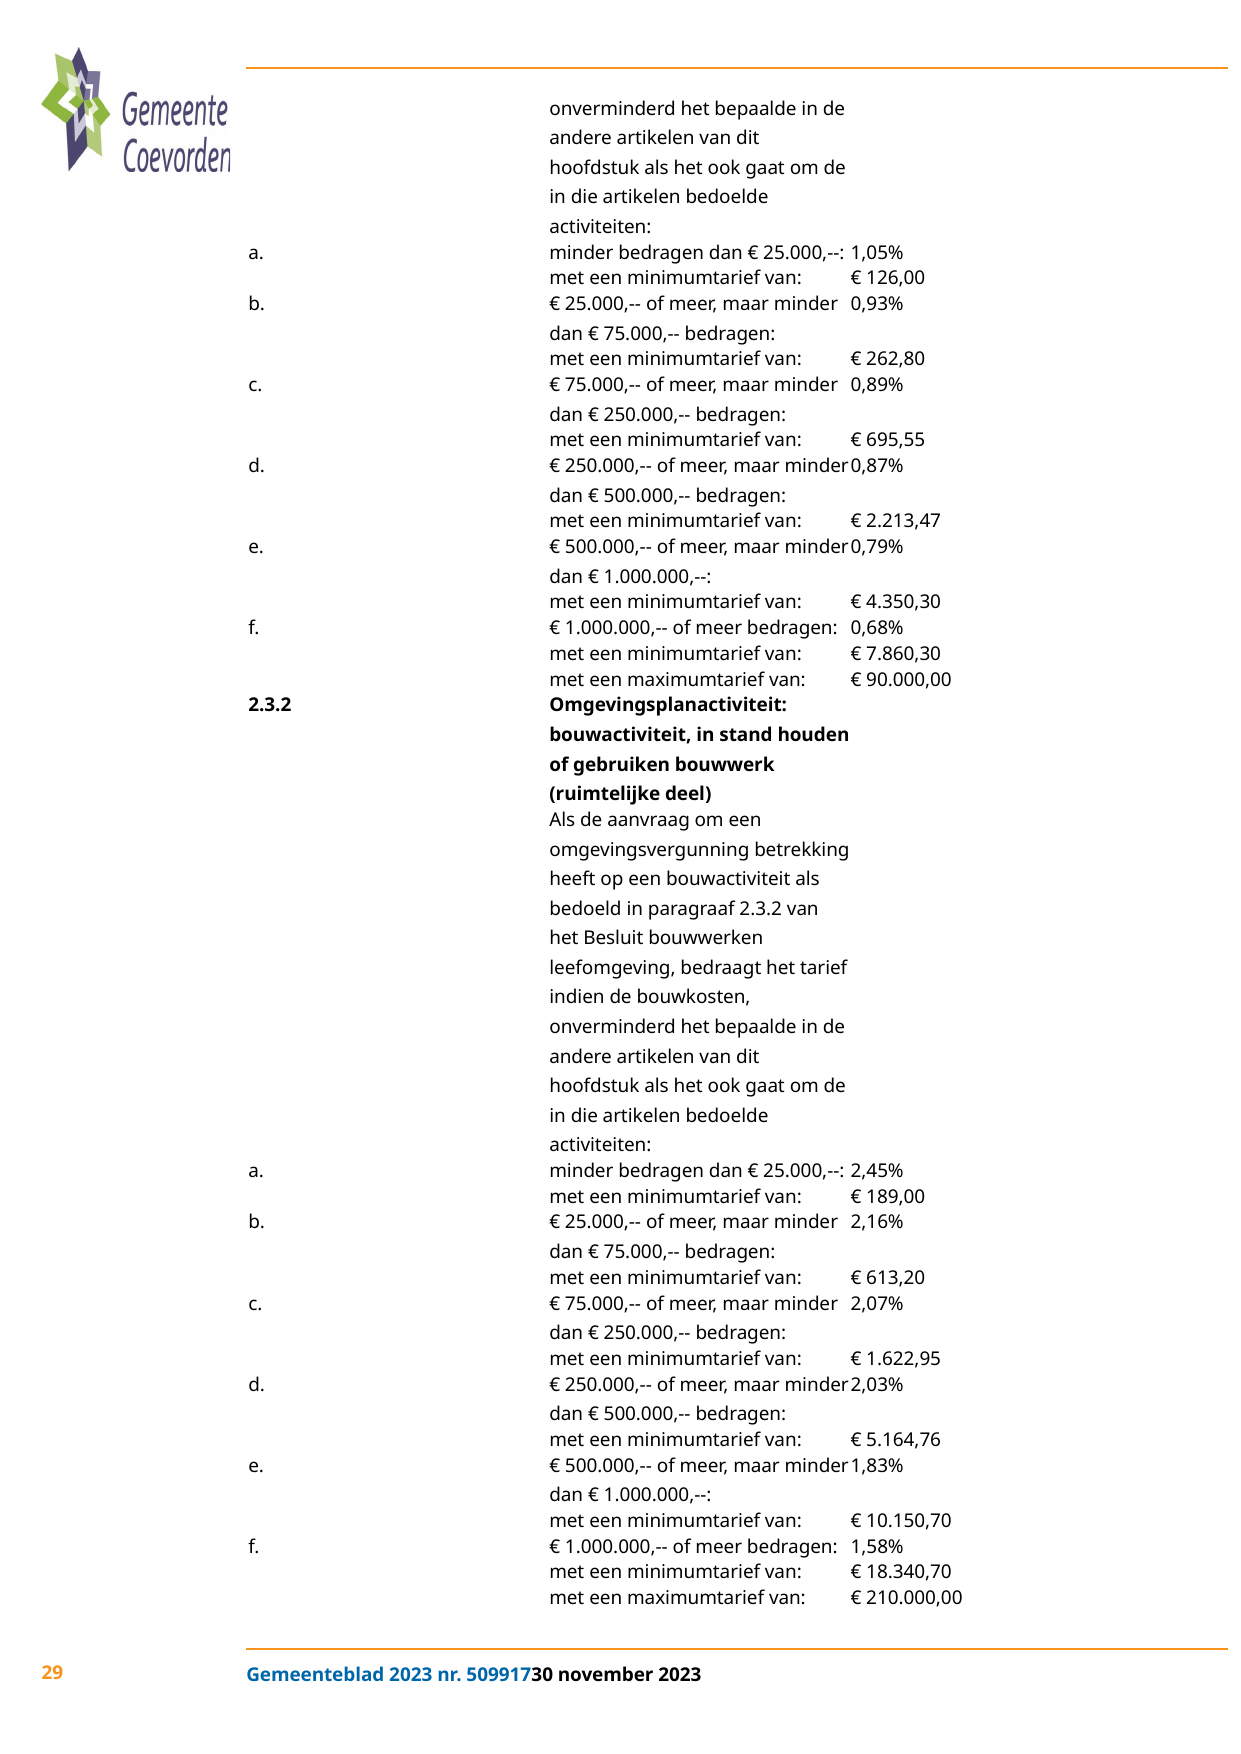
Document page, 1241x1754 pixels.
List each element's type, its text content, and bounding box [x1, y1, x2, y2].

table_cell € 18.340,70 [850, 1559, 1152, 1584]
table_cell 0,79% [850, 534, 1152, 589]
table_cell f. [248, 1533, 549, 1559]
table_cell 2,03% [850, 1371, 1152, 1426]
table_cell [248, 1426, 549, 1452]
table_cell [248, 1264, 549, 1290]
table_cell 2.3.2 [248, 692, 549, 806]
table_cell € 126,00 [850, 265, 1152, 290]
table_cell € 250.000,-- of meer, maar minder dan € 500.000,-- bedragen: [549, 453, 850, 508]
table_cell met een minimumtarief van: [549, 1183, 850, 1209]
table_cell € 2.213,47 [850, 508, 1152, 533]
table_cell onverminderd het bepaalde in de andere artikelen van dit hoofdstuk als het ook gaat om de in die artikelen bedoelde activiteiten: [549, 95, 850, 239]
table_cell b. [248, 1209, 549, 1264]
table_cell € 75.000,-- of meer, maar minder dan € 250.000,-- bedragen: [549, 1290, 850, 1345]
table_cell c. [248, 1290, 549, 1345]
table_cell met een minimumtarief van: [549, 1426, 850, 1452]
picture [41, 47, 231, 172]
table_cell a. [248, 1157, 549, 1183]
table_cell € 1.000.000,-- of meer bedragen: [549, 1533, 850, 1559]
table_cell € 210.000,00 [850, 1584, 1152, 1610]
table_cell 1,83% [850, 1452, 1152, 1507]
table_cell [248, 427, 549, 452]
table_cell € 250.000,-- of meer, maar minder dan € 500.000,-- bedragen: [549, 1371, 850, 1426]
table_cell minder bedragen dan € 25.000,--: [549, 1157, 850, 1183]
table_cell met een minimumtarief van: [549, 589, 850, 614]
table_cell 1,58% [850, 1533, 1152, 1559]
table_cell € 7.860,30 [850, 640, 1152, 666]
table_cell [248, 1584, 549, 1610]
table_cell met een minimumtarief van: [549, 1507, 850, 1533]
table_cell € 4.350,30 [850, 589, 1152, 614]
table_cell [248, 1345, 549, 1371]
table_cell Omgevingsplanactiviteit: bouwactiviteit, in stand houden of gebruiken bouwwerk (ruimtelijke deel) [549, 692, 850, 806]
table_cell e. [248, 1452, 549, 1507]
table_cell 0,87% [850, 453, 1152, 508]
table_cell 0,68% [850, 615, 1152, 640]
table_cell met een minimumtarief van: [549, 1264, 850, 1290]
table_cell € 75.000,-- of meer, maar minder dan € 250.000,-- bedragen: [549, 371, 850, 427]
table_cell met een maximumtarief van: [549, 666, 850, 692]
table_cell [248, 346, 549, 371]
table_cell € 262,80 [850, 346, 1152, 371]
table_cell [850, 692, 1152, 806]
table_cell met een minimumtarief van: [549, 427, 850, 452]
table_cell [248, 806, 549, 1157]
table_cell c. [248, 371, 549, 427]
table_cell met een minimumtarief van: [549, 1345, 850, 1371]
table_cell minder bedragen dan € 25.000,--: [549, 239, 850, 264]
table_cell € 189,00 [850, 1183, 1152, 1209]
table_cell Als de aanvraag om een omgevingsvergunning betrekking heeft op een bouwactiviteit als bedoeld in paragraaf 2.3.2 van het Besluit bouwwerken leefomgeving, bedraagt het tarief indien de bouwkosten, onverminderd het bepaalde in de andere artikelen van dit hoofdstuk als het ook gaat om de in die artikelen bedoelde activiteiten: [549, 806, 850, 1157]
table_cell [248, 508, 549, 533]
table_cell 2,07% [850, 1290, 1152, 1345]
table_cell [248, 640, 549, 666]
table_cell 2,16% [850, 1209, 1152, 1264]
table_cell e. [248, 534, 549, 589]
table_cell [850, 806, 1152, 1157]
table_cell met een maximumtarief van: [549, 1584, 850, 1610]
table_cell € 500.000,-- of meer, maar minder dan € 1.000.000,--: [549, 534, 850, 589]
table_cell 0,89% [850, 371, 1152, 427]
table_cell [248, 1507, 549, 1533]
table_cell f. [248, 615, 549, 640]
table_cell 2,45% [850, 1157, 1152, 1183]
table_cell met een minimumtarief van: [549, 346, 850, 371]
table_cell [248, 1559, 549, 1584]
table_cell met een minimumtarief van: [549, 265, 850, 290]
table_cell met een minimumtarief van: [549, 1559, 850, 1584]
table_cell d. [248, 453, 549, 508]
table_cell 1,05% [850, 239, 1152, 264]
table_cell € 5.164,76 [850, 1426, 1152, 1452]
table_cell € 500.000,-- of meer, maar minder dan € 1.000.000,--: [549, 1452, 850, 1507]
table_cell b. [248, 290, 549, 346]
table_cell met een minimumtarief van: [549, 640, 850, 666]
table_cell € 695,55 [850, 427, 1152, 452]
table_cell 0,93% [850, 290, 1152, 346]
table_cell € 25.000,-- of meer, maar minder dan € 75.000,-- bedragen: [549, 290, 850, 346]
table_cell [248, 666, 549, 692]
table_cell [248, 589, 549, 614]
table_cell [248, 95, 549, 239]
table_cell [248, 1183, 549, 1209]
table_cell € 25.000,-- of meer, maar minder dan € 75.000,-- bedragen: [549, 1209, 850, 1264]
table_cell [248, 265, 549, 290]
table_cell € 1.622,95 [850, 1345, 1152, 1371]
table_cell € 90.000,00 [850, 666, 1152, 692]
table_cell [850, 95, 1152, 239]
table_cell € 1.000.000,-- of meer bedragen: [549, 615, 850, 640]
table_cell met een minimumtarief van: [549, 508, 850, 533]
table_cell € 10.150,70 [850, 1507, 1152, 1533]
table_cell d. [248, 1371, 549, 1426]
table_cell € 613,20 [850, 1264, 1152, 1290]
table_cell a. [248, 239, 549, 264]
